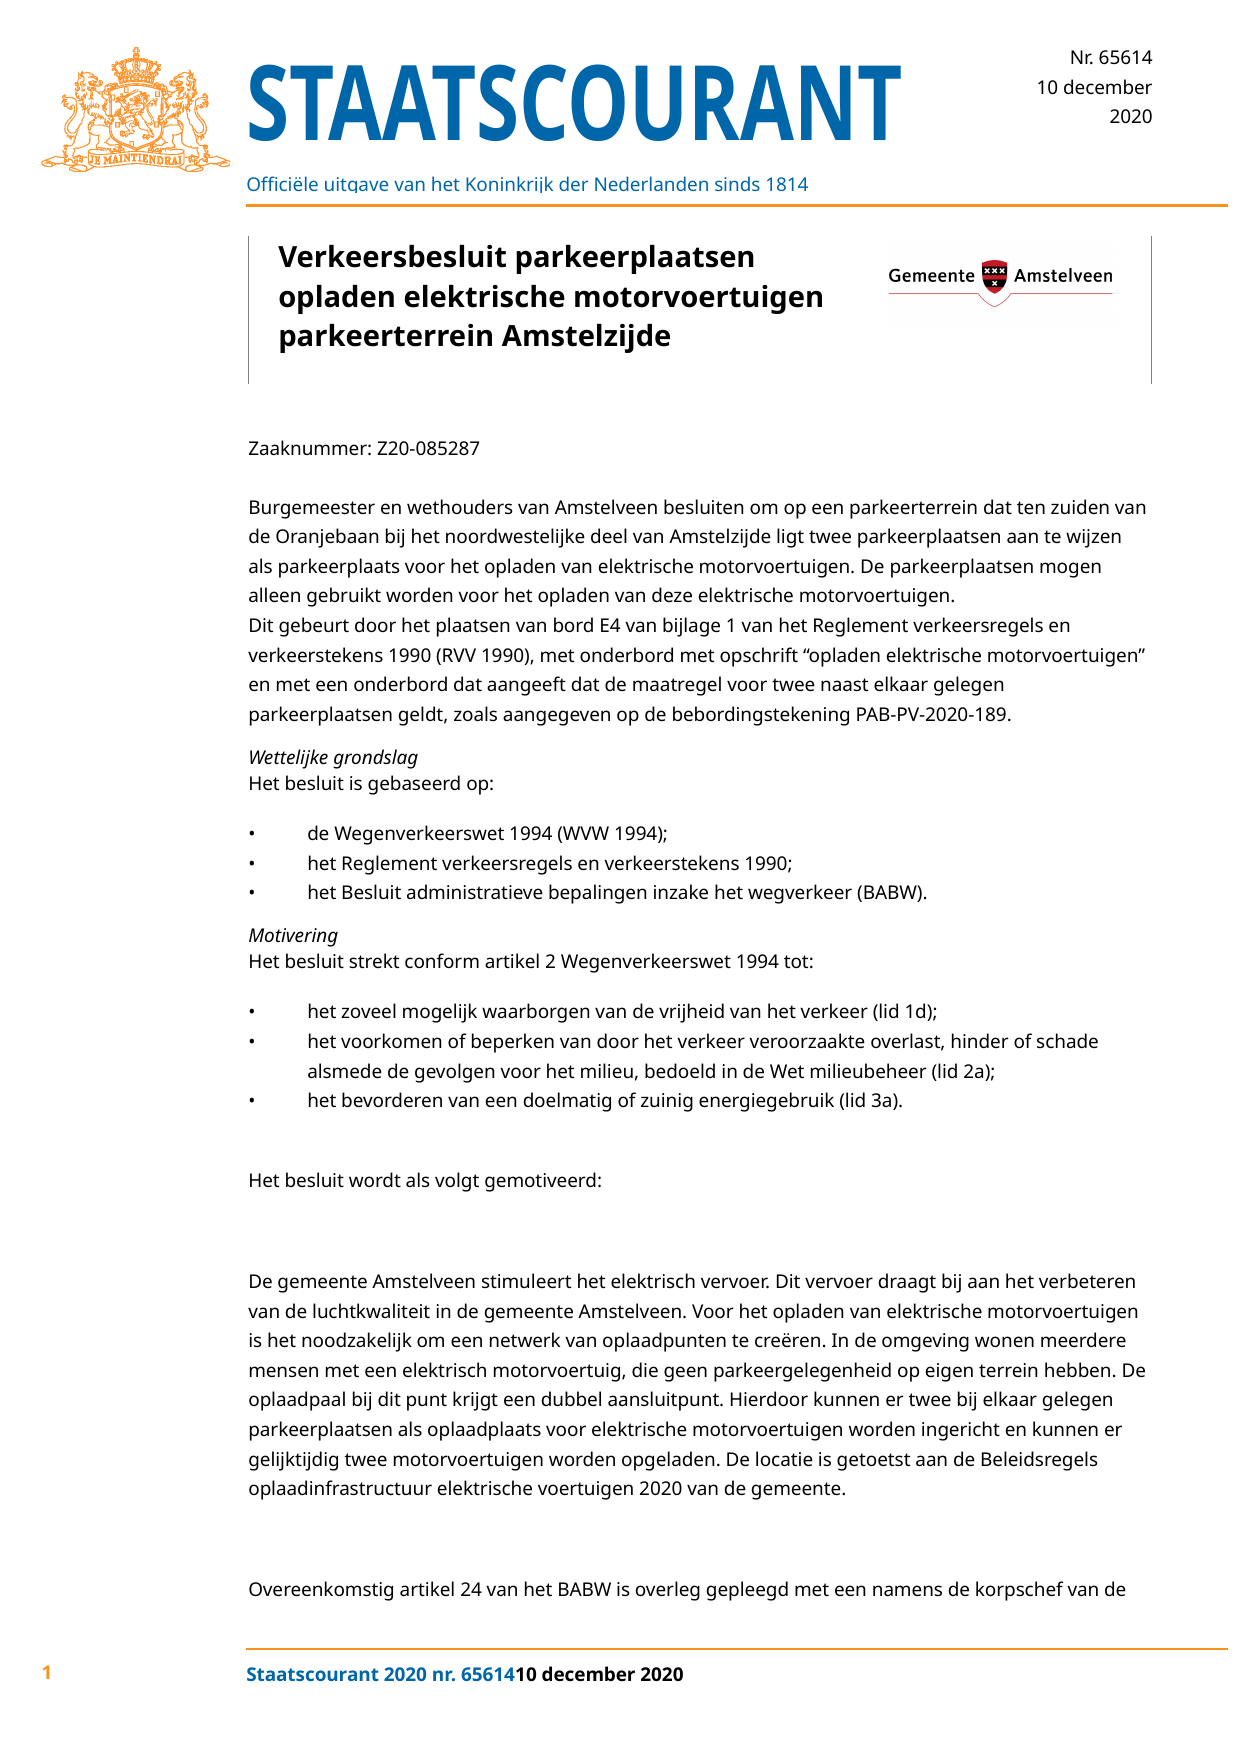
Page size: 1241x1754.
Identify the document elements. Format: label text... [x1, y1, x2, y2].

picture [41, 47, 231, 172]
list de Wegenverkeerswet 1994 (WVW 1994); [248, 820, 1152, 846]
text Dit gebeurt door het plaatsen van bord E4 van bijlage 1 van het Reglement verkeersregels en verkeerstekens 1990 (RVV 1990), met onderbord met opschrift “opladen elektrische motorvoertuigen” en met een onderbord dat aangeeft dat de maatregel voor twee naast elkaar gelegen parkeerplaatsen geldt, zoals aangegeven op de bebordingstekening PAB-PV-2020-189. [248, 612, 1152, 727]
text De gemeente Amstelveen stimuleert het elektrisch vervoer. Dit vervoer draagt bij aan het verbeteren van de luchtkwaliteit in de gemeente Amstelveen. Voor het opladen van elektrische motorvoertuigen is het noodzakelijk om een netwerk van oplaadpunten te creëren. In de omgeving wonen meerdere mensen met een elektrisch motorvoertuig, die geen parkeergelegenheid op eigen terrein hebben. De oplaadpaal bij dit punt krijgt een dubbel aansluitpunt. Hierdoor kunnen er twee bij elkaar gelegen parkeerplaatsen als oplaadplaats voor elektrische motorvoertuigen worden ingericht en kunnen er gelijktijdig twee motorvoertuigen worden opgeladen. De locatie is getoetst aan de Beleidsregels oplaadinfrastructuur elektrische voertuigen 2020 van de gemeente. [248, 1268, 1152, 1501]
list het zoveel mogelijk waarborgen van de vrijheid van het verkeer (lid 1d); [248, 999, 1152, 1024]
text Overeenkomstig artikel 24 van het BABW is overleg gepleegd met een namens de korpschef van de [248, 1576, 1152, 1602]
text Het besluit is gebaseerd op: [248, 770, 1152, 796]
text Wettelijke grondslag [248, 744, 1152, 770]
table_header [850, 236, 1151, 384]
list het bevorderen van een doelmatig of zuinig energiegebruik (lid 3a). [248, 1087, 1152, 1113]
picture [882, 236, 1119, 331]
list het Besluit administratieve bepalingen inzake het wegverkeer (BABW). [248, 879, 1152, 905]
text Het besluit wordt als volgt gemotiveerd: [248, 1167, 1152, 1193]
table_header Verkeersbesluit parkeerplaatsen opladen elektrische motorvoertuigen parkeerterrein Amstelzijde [249, 236, 850, 384]
text Burgemeester en wethouders van Amstelveen besluiten om op een parkeerterrein dat ten zuiden van de Oranjebaan bij het noordwestelijke deel van Amstelzijde ligt twee parkeerplaatsen aan te wijzen als parkeerplaats voor het opladen van elektrische motorvoertuigen. De parkeerplaatsen mogen alleen gebruikt worden voor het opladen van deze elektrische motorvoertuigen. [248, 494, 1152, 608]
text Motivering [248, 922, 1152, 948]
text Zaaknummer: Z20-085287 [248, 435, 1152, 460]
list het voorkomen of beperken van door het verkeer veroorzaakte overlast, hinder of schade alsmede de gevolgen voor het milieu, bedoeld in de Wet milieubeheer (lid 2a); [248, 1028, 1152, 1083]
list het Reglement verkeersregels en verkeerstekens 1990; [248, 850, 1152, 876]
text Het besluit strekt conform artikel 2 Wegenverkeerswet 1994 tot: [248, 948, 1152, 974]
